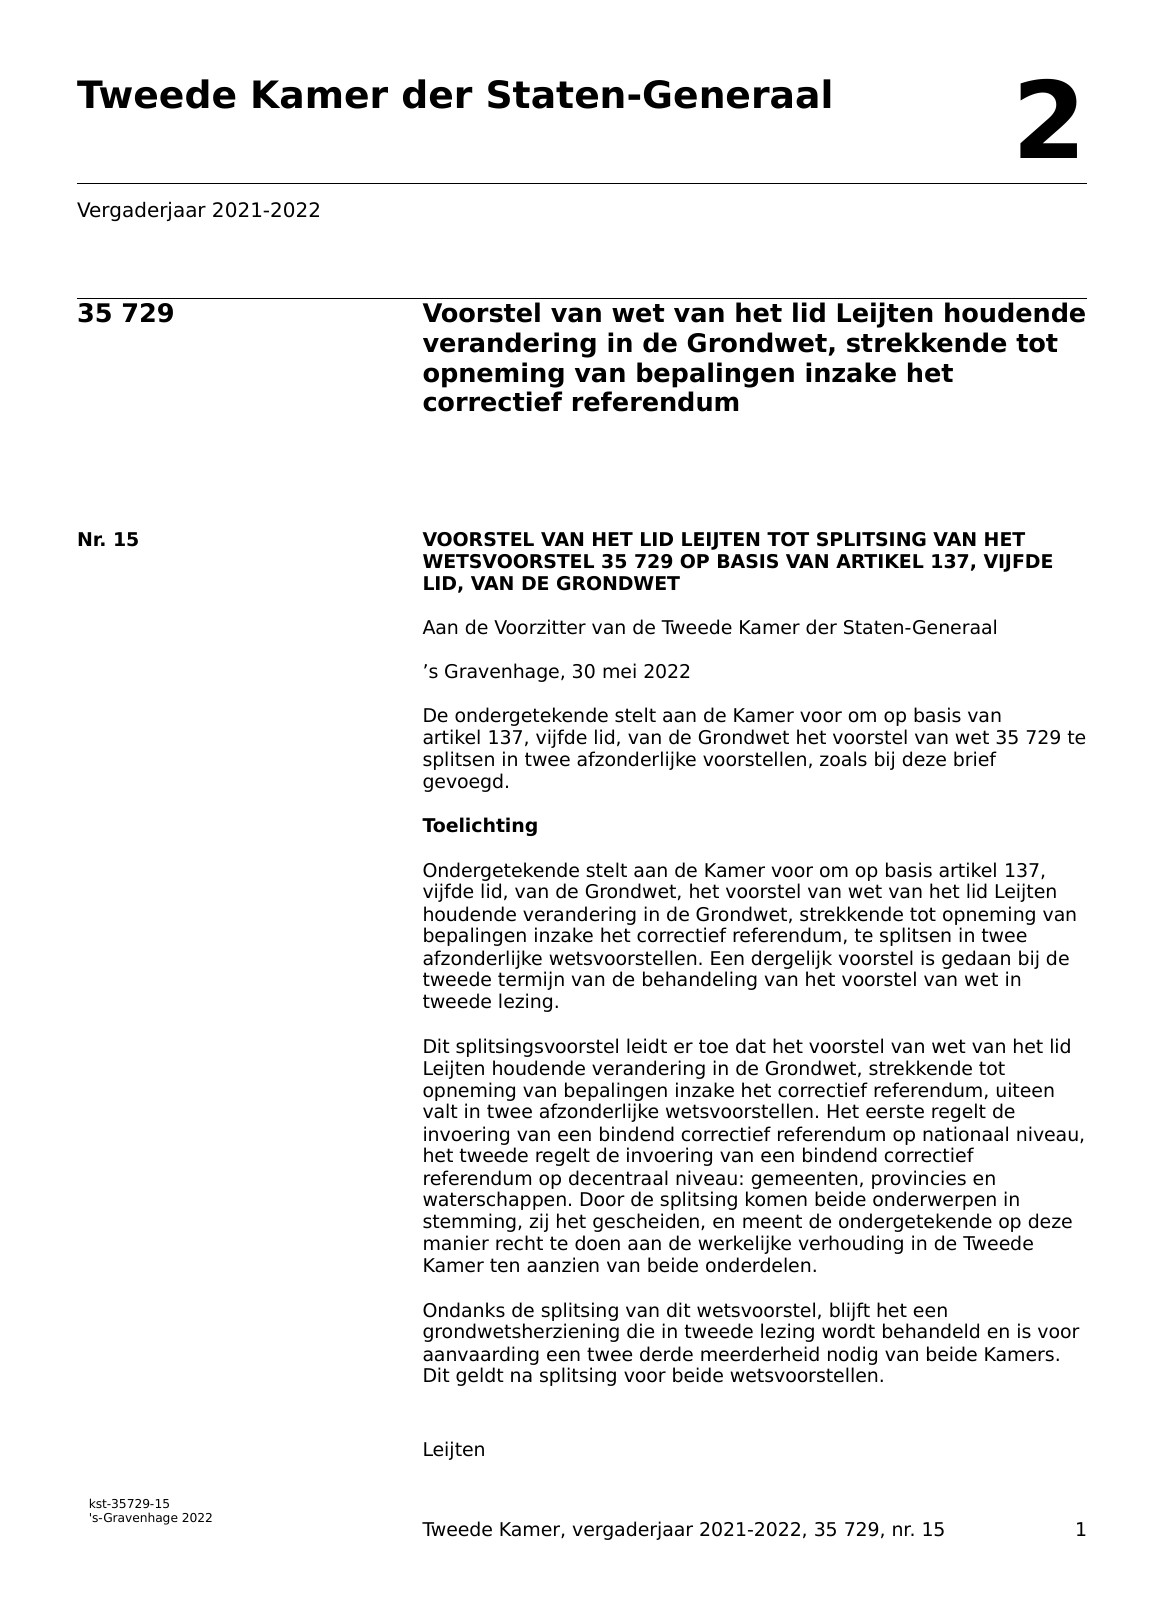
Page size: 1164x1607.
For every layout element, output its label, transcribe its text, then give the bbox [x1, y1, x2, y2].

text Aan de Voorzitter van de Tweede Kamer der Staten-Generaal [422, 617, 1087, 639]
table_header 2 [886, 59, 1087, 183]
table_header Tweede Kamer der Staten-Generaal [77, 59, 886, 183]
table_cell Vergaderjaar 2021-2022 [77, 184, 1087, 298]
text kst-35729-15 [88, 1497, 323, 1511]
text ’s Gravenhage, 30 mei 2022 [422, 661, 1087, 683]
text De ondergetekende stelt aan de Kamer voor om op basis van artikel 137, vijfde lid, van de Grondwet het voorstel van wet 35 729 te splitsen in twee afzonderlijke voorstellen, zoals bij deze brief gevoegd. [422, 705, 1087, 793]
subtitle Toelichting [422, 815, 1087, 837]
text 's-Gravenhage 2022 [88, 1511, 323, 1525]
text Dit splitsingsvoorstel leidt er toe dat het voorstel van wet van het lid Leijten houdende verandering in de Grondwet, strekkende tot opneming van bepalingen inzake het correctief referendum, uiteen valt in twee afzonderlijke wetsvoorstellen. Het eerste regelt de invoering van een bindend correctief referendum op nationaal niveau, het tweede regelt de invoering van een bindend correctief referendum op decentraal niveau: gemeenten, provincies en waterschappen. Door de splitsing komen beide onderwerpen in stemming, zij het gescheiden, en meent de ondergetekende op deze manier recht te doen aan de werkelijke verhouding in de Tweede Kamer ten aanzien van beide onderdelen. [422, 1036, 1087, 1277]
text Ondanks de splitsing van dit wetsvoorstel, blijft het een grondwetsherziening die in tweede lezing wordt behandeld en is voor aanvaarding een twee derde meerderheid nodig van beide Kamers. Dit geldt na splitsing voor beide wetsvoorstellen. [422, 1299, 1087, 1387]
subtitle Nr. 15 VOORSTEL VAN HET LID LEIJTEN TOT SPLITSING VAN HET WETSVOORSTEL 35 729 OP BASIS VAN ARTIKEL 137, VIJFDE LID, VAN DE GRONDWET [77, 529, 1087, 595]
text Leijten [422, 1417, 1087, 1461]
subtitle 35 729 Voorstel van wet van het lid Leijten houdende verandering in de Grondwet, strekkende tot opneming van bepalingen inzake het correctief referendum [77, 299, 1087, 418]
text Ondergetekende stelt aan de Kamer voor om op basis artikel 137, vijfde lid, van de Grondwet, het voorstel van wet van het lid Leijten houdende verandering in de Grondwet, strekkende tot opneming van bepalingen inzake het correctief referendum, te splitsen in twee afzonderlijke wetsvoorstellen. Een dergelijk voorstel is gedaan bij de tweede termijn van de behandeling van het voorstel van wet in tweede lezing. [422, 859, 1087, 1013]
